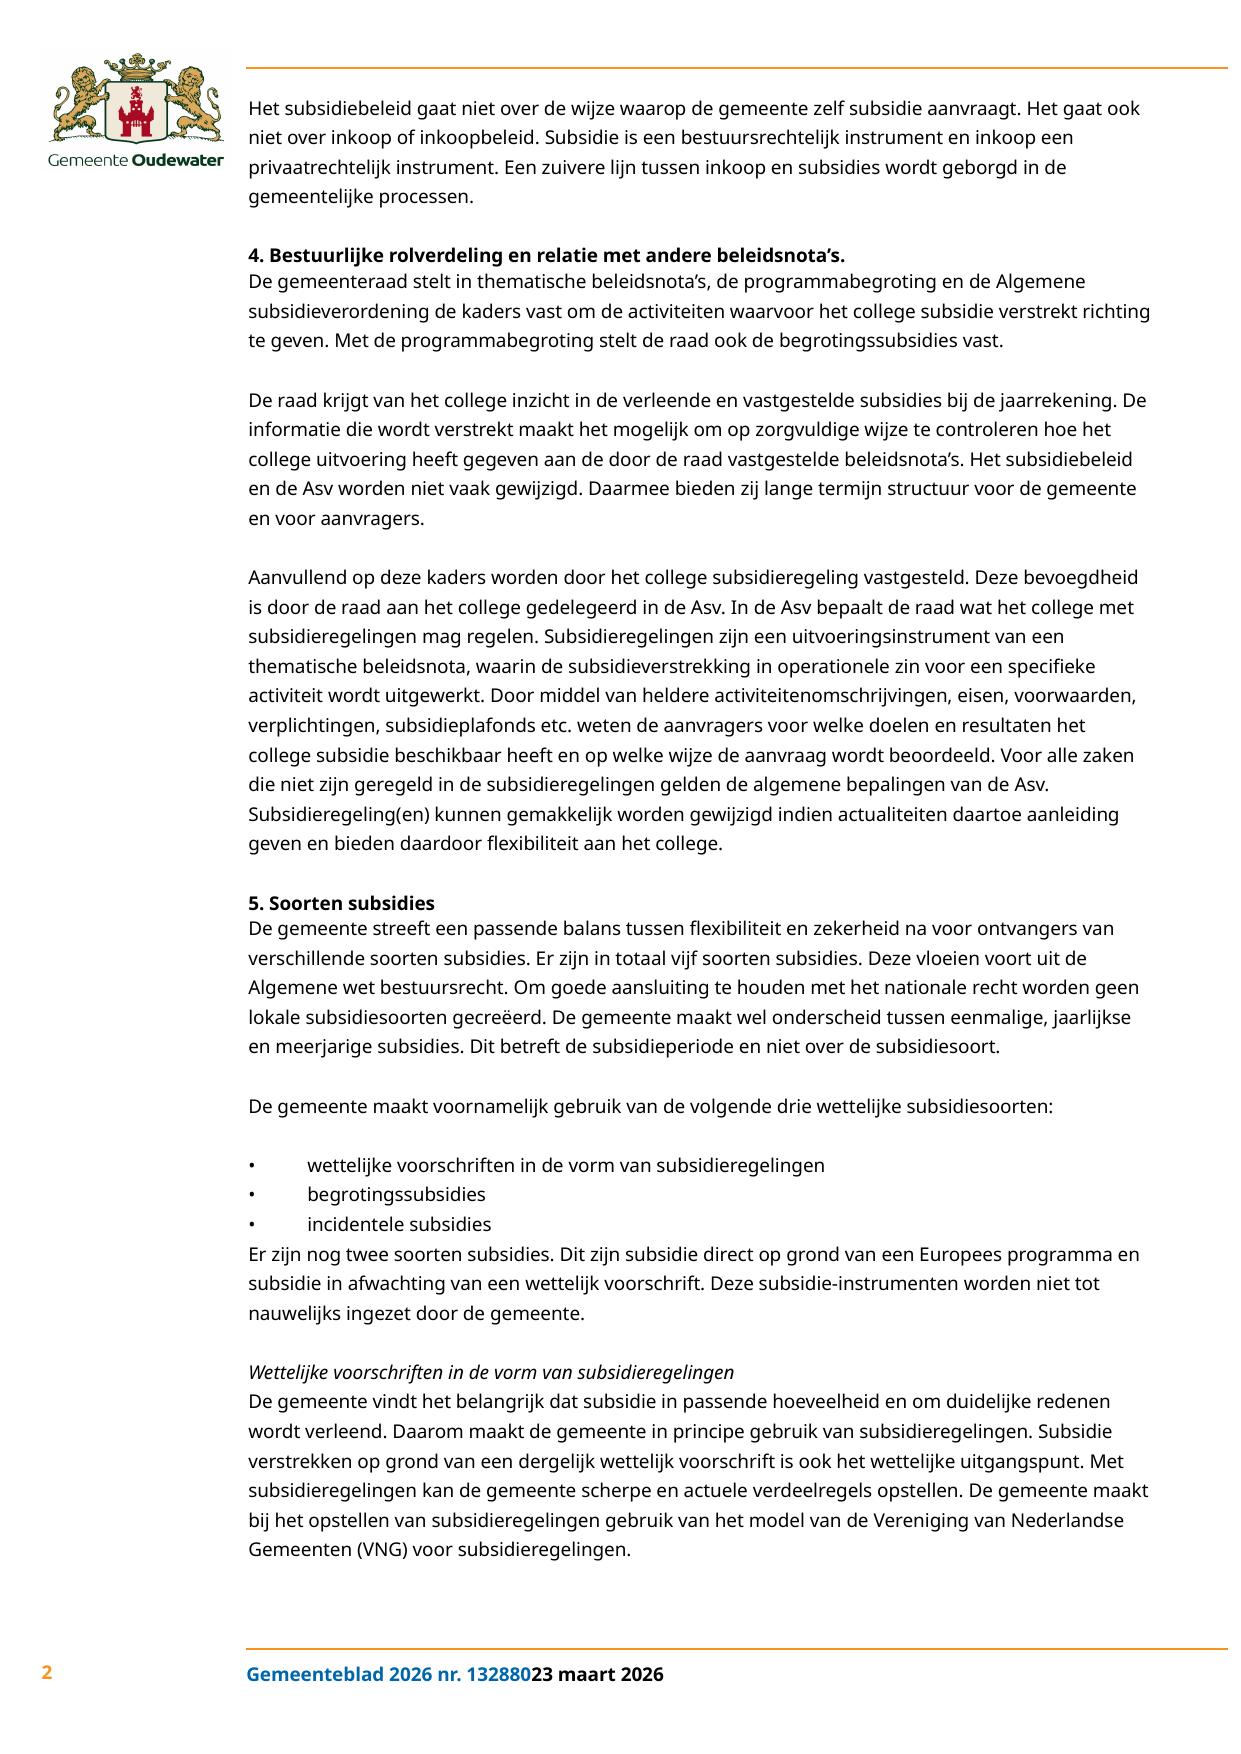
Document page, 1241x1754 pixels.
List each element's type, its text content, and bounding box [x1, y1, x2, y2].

text Er zijn nog twee soorten subsidies. Dit zijn subsidie direct op grond van een Europees programma en subsidie in afwachting van een wettelijk voorschrift. Deze subsidie-instrumenten worden niet tot nauwelijks ingezet door de gemeente. [248, 1241, 1152, 1326]
text De gemeenteraad stelt in thematische beleidsnota’s, de programmabegroting en de Algemene subsidieverordening de kaders vast om de activiteiten waarvoor het college subsidie verstrekt richting te geven. Met de programmabegroting stelt de raad ook de begrotingssubsidies vast. [248, 268, 1152, 353]
list wettelijke voorschriften in de vorm van subsidieregelingen [248, 1152, 1152, 1178]
text De gemeente streeft een passende balans tussen flexibiliteit en zekerheid na voor ontvangers van verschillende soorten subsidies. Er zijn in totaal vijf soorten subsidies. Deze vloeien voort uit de Algemene wet bestuursrecht. Om goede aansluiting te houden met het nationale recht worden geen lokale subsidiesoorten gecreëerd. De gemeente maakt wel onderscheid tussen eenmalige, jaarlijkse en meerjarige subsidies. Dit betreft de subsidieperiode en niet over de subsidiesoort. [248, 915, 1152, 1059]
text De gemeente maakt voornamelijk gebruik van de volgende drie wettelijke subsidiesoorten: [248, 1093, 1152, 1119]
text 4. Bestuurlijke rolverdeling en relatie met andere beleidsnota’s. [248, 243, 1152, 268]
text Aanvullend op deze kaders worden door het college subsidieregeling vastgesteld. Deze bevoegdheid is door de raad aan het college gedelegeerd in de Asv. In de Asv bepaalt de raad wat het college met subsidieregelingen mag regelen. Subsidieregelingen zijn een uitvoeringsinstrument van een thematische beleidsnota, waarin de subsidieverstrekking in operationele zin voor een specifieke activiteit wordt uitgewerkt. Door middel van heldere activiteitenomschrijvingen, eisen, voorwaarden, verplichtingen, subsidieplafonds etc. weten de aanvragers voor welke doelen en resultaten het college subsidie beschikbaar heeft en op welke wijze de aanvraag wordt beoordeeld. Voor alle zaken die niet zijn geregeld in de subsidieregelingen gelden de algemene bepalingen van de Asv. Subsidieregeling(en) kunnen gemakkelijk worden gewijzigd indien actualiteiten daartoe aanleiding geven en bieden daardoor flexibiliteit aan het college. [248, 564, 1152, 856]
list begrotingssubsidies [248, 1182, 1152, 1207]
picture [41, 47, 231, 172]
list incidentele subsidies [248, 1211, 1152, 1237]
text De gemeente vindt het belangrijk dat subsidie in passende hoeveelheid en om duidelijke redenen wordt verleend. Daarom maakt de gemeente in principe gebruik van subsidieregelingen. Subsidie verstrekken op grond van een dergelijk wettelijk voorschrift is ook het wettelijke uitgangspunt. Met subsidieregelingen kan de gemeente scherpe en actuele verdeelregels opstellen. De gemeente maakt bij het opstellen van subsidieregelingen gebruik van het model van de Vereniging van Nederlandse Gemeenten (VNG) voor subsidieregelingen. [248, 1389, 1152, 1562]
text 5. Soorten subsidies [248, 890, 1152, 915]
text De raad krijgt van het college inzicht in de verleende en vastgestelde subsidies bij de jaarrekening. De informatie die wordt verstrekt maakt het mogelijk om op zorgvuldige wijze te controleren hoe het college uitvoering heeft gegeven aan de door de raad vastgestelde beleidsnota’s. Het subsidiebeleid en de Asv worden niet vaak gewijzigd. Daarmee bieden zij lange termijn structuur voor de gemeente en voor aanvragers. [248, 387, 1152, 531]
text Het subsidiebeleid gaat niet over de wijze waarop de gemeente zelf subsidie aanvraagt. Het gaat ook niet over inkoop of inkoopbeleid. Subsidie is een bestuursrechtelijk instrument en inkoop een privaatrechtelijk instrument. Een zuivere lijn tussen inkoop en subsidies wordt geborgd in de gemeentelijke processen. [248, 95, 1152, 209]
text Wettelijke voorschriften in de vorm van subsidieregelingen [248, 1359, 1152, 1385]
